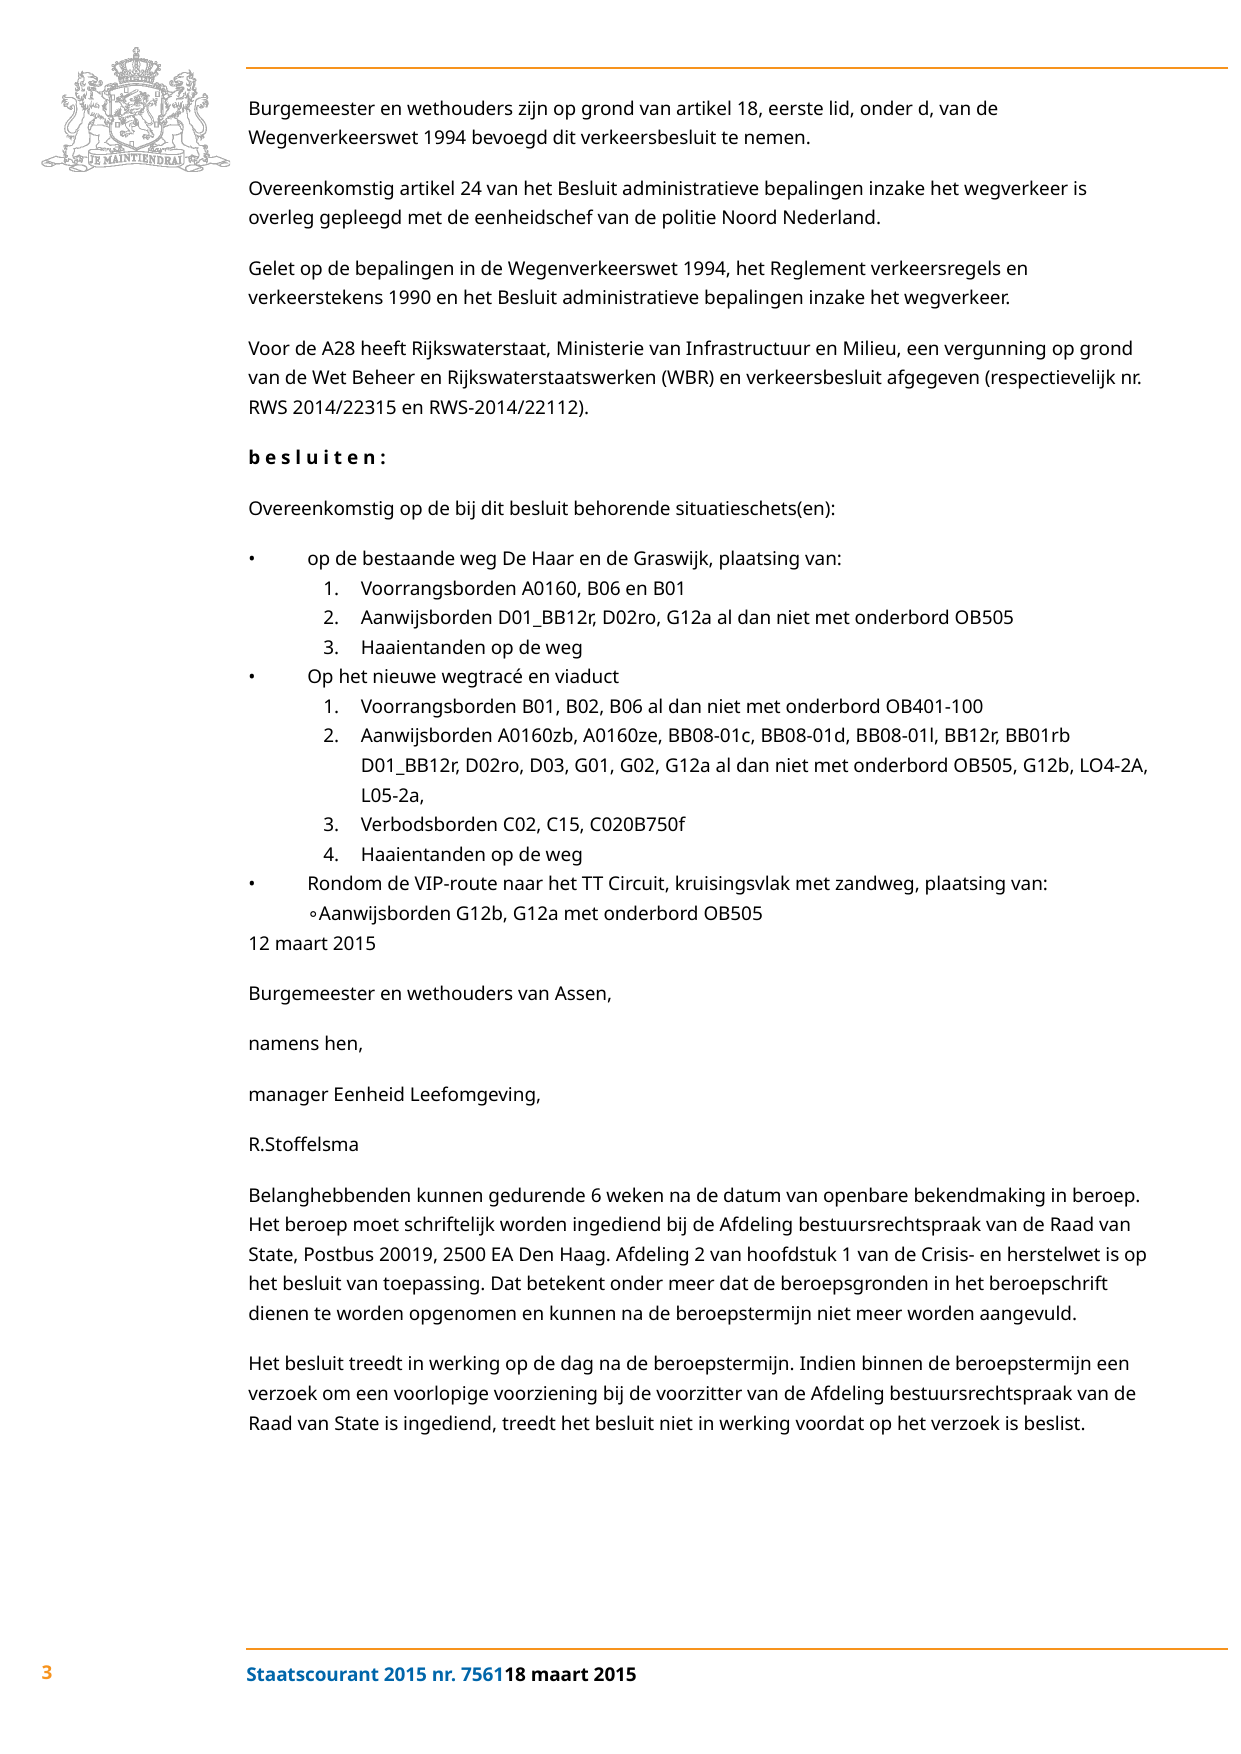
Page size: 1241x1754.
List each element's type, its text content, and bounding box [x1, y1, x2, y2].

list Haaientanden op de weg [323, 634, 1152, 660]
text Het besluit treedt in werking op de dag na de beroepstermijn. Indien binnen de beroepstermijn een verzoek om een voorlopige voorziening bij de voorzitter van de Afdeling bestuursrechtspraak van de Raad van State is ingediend, treedt het besluit niet in werking voordat op het verzoek is beslist. [248, 1351, 1152, 1436]
text R.Stoffelsma [248, 1131, 1152, 1157]
text Burgemeester en wethouders van Assen, [248, 980, 1152, 1006]
list Aanwijsborden A0160zb, A0160ze, BB08-01c, BB08-01d, BB08-01l, BB12r, BB01rb D01_BB12r, D02ro, D03, G01, G02, G12a al dan niet met onderbord OB505, G12b, LO4-2A, L05-2a, [323, 723, 1152, 808]
text namens hen, [248, 1031, 1152, 1056]
list Rondom de VIP-route naar het TT Circuit, kruisingsvlak met zandweg, plaatsing van: [248, 871, 1152, 896]
list Aanwijsborden D01_BB12r, D02ro, G12a al dan niet met onderbord OB505 [323, 604, 1152, 630]
list op de bestaande weg De Haar en de Graswijk, plaatsing van: [248, 545, 1152, 571]
picture [41, 47, 231, 172]
list Op het nieuwe wegtracé en viaduct [248, 663, 1152, 689]
text manager Eenheid Leefomgeving, [248, 1081, 1152, 1107]
list Haaientanden op de weg [323, 841, 1152, 867]
text b e s l u i t e n : [248, 444, 1152, 470]
list ∘Aanwijsborden G12b, G12a met onderbord OB505 [248, 900, 1152, 926]
text Overeenkomstig op de bij dit besluit behorende situatieschets(en): [248, 495, 1152, 521]
text Voor de A28 heeft Rijkswaterstaat, Ministerie van Infrastructuur en Milieu, een vergunning op grond van de Wet Beheer en Rijkswaterstaatswerken (WBR) en verkeersbesluit afgegeven (respectievelijk nr. RWS 2014/22315 en RWS-2014/22112). [248, 335, 1152, 420]
text 12 maart 2015 [248, 930, 1152, 956]
text Overeenkomstig artikel 24 van het Besluit administratieve bepalingen inzake het wegverkeer is overleg gepleegd met de eenheidschef van de politie Noord Nederland. [248, 175, 1152, 230]
list Voorrangsborden B01, B02, B06 al dan niet met onderbord OB401-100 [323, 693, 1152, 719]
list Verbodsborden C02, C15, C020B750f [323, 811, 1152, 837]
list Voorrangsborden A0160, B06 en B01 [323, 575, 1152, 601]
text Belanghebbenden kunnen gedurende 6 weken na de datum van openbare bekendmaking in beroep. Het beroep moet schriftelijk worden ingediend bij de Afdeling bestuursrechtspraak van de Raad van State, Postbus 20019, 2500 EA Den Haag. Afdeling 2 van hoofdstuk 1 van de Crisis- en herstelwet is op het besluit van toepassing. Dat betekent onder meer dat de beroepsgronden in het beroepschrift dienen te worden opgenomen en kunnen na de beroepstermijn niet meer worden aangevuld. [248, 1182, 1152, 1326]
text Burgemeester en wethouders zijn op grond van artikel 18, eerste lid, onder d, van de Wegenverkeerswet 1994 bevoegd dit verkeersbesluit te nemen. [248, 95, 1152, 150]
text Gelet op de bepalingen in de Wegenverkeerswet 1994, het Reglement verkeersregels en verkeerstekens 1990 en het Besluit administratieve bepalingen inzake het wegverkeer. [248, 255, 1152, 310]
